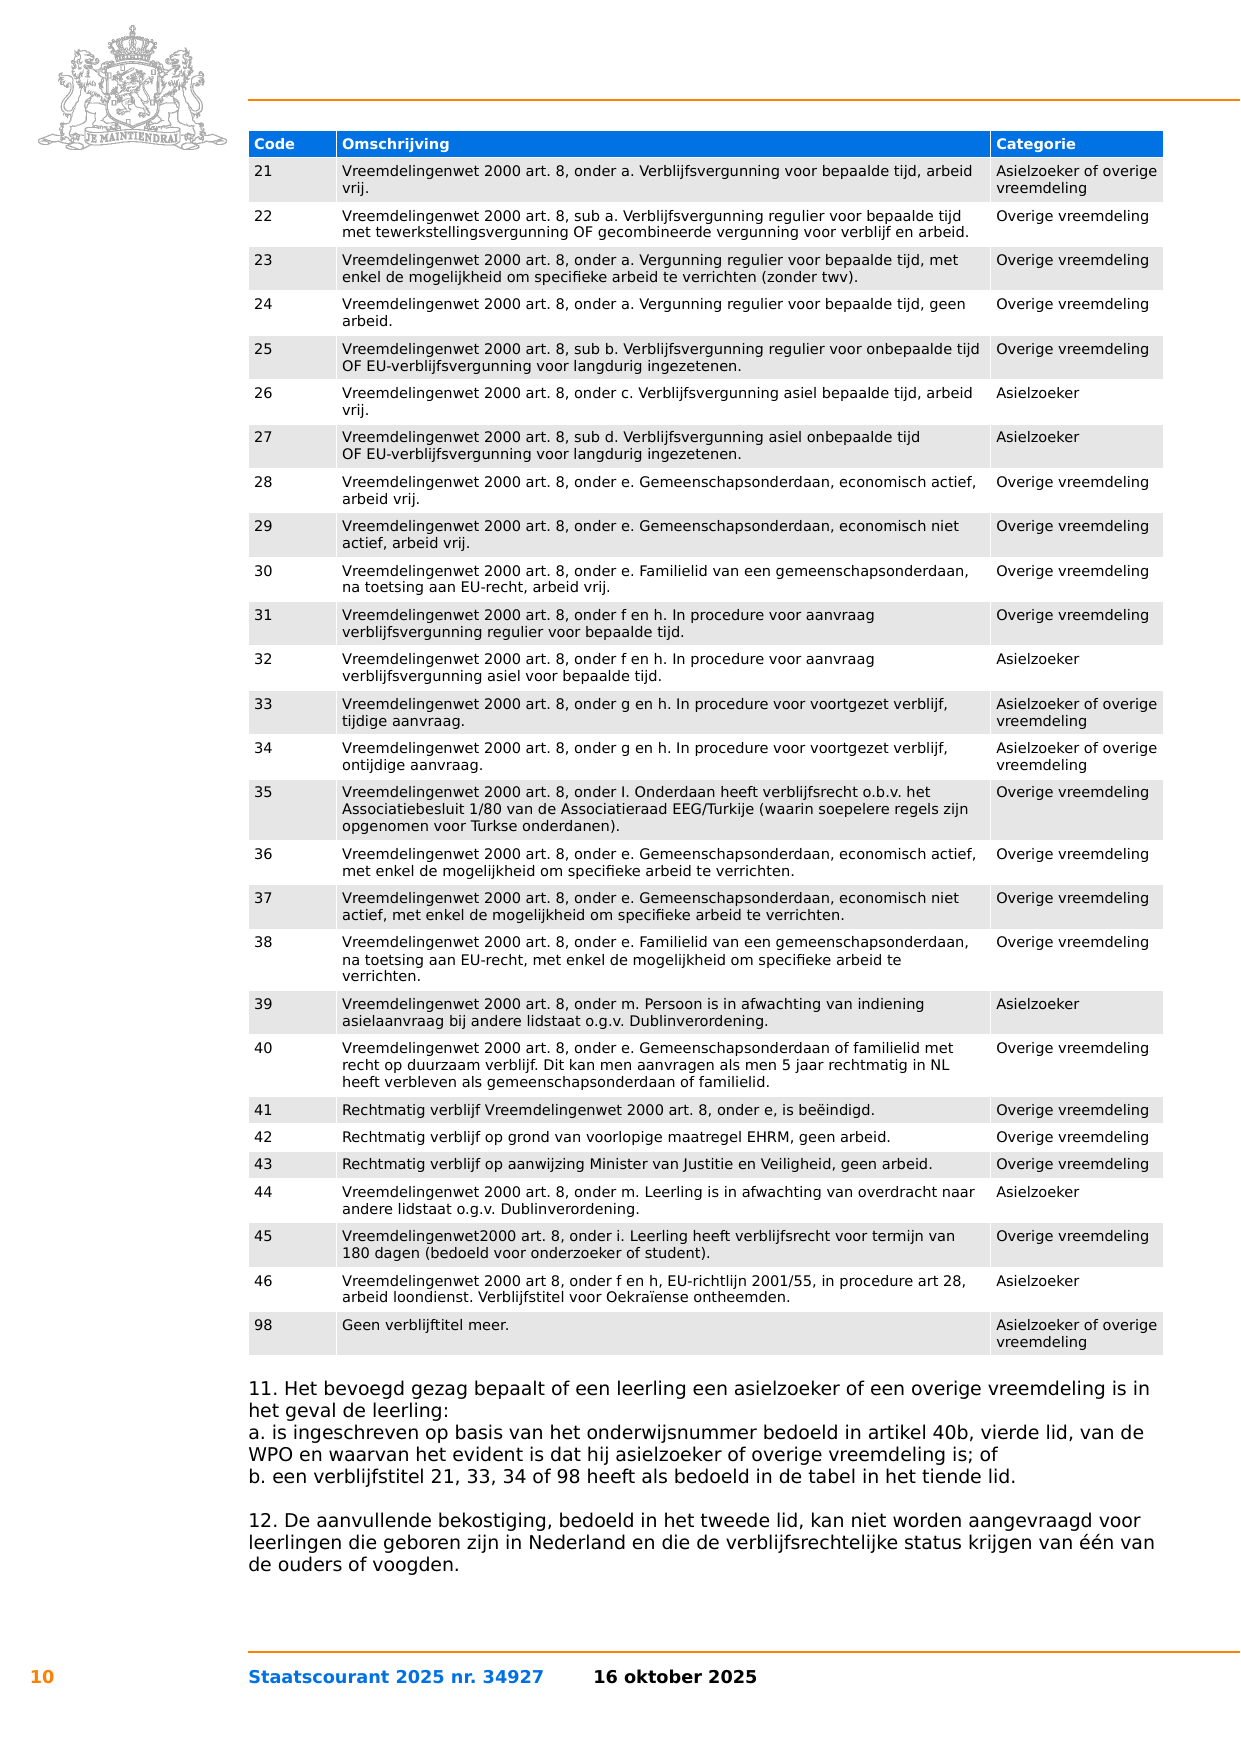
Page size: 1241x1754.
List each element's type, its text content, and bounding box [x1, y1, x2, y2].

table_cell Vreemdelingenwet 2000 art. 8, onder c. Verblijfsvergunning asiel bepaalde tijd, arbeid vrij. [337, 380, 990, 423]
table_cell 35 [249, 780, 336, 840]
table_cell Overige vreemdeling [991, 1124, 1163, 1151]
table_cell Vreemdelingenwet2000 art. 8, onder i. Leerling heeft verblijfsrecht voor termijn van 180 dagen (bedoeld voor onderzoeker of student). [337, 1223, 990, 1267]
table_cell Vreemdelingenwet 2000 art. 8, onder a. Verblijfsvergunning voor bepaalde tijd, arbeid vrij. [337, 158, 990, 202]
table_cell Overige vreemdeling [991, 291, 1163, 335]
table_cell Asielzoeker [991, 1179, 1163, 1222]
table_cell 44 [249, 1179, 336, 1222]
table_cell 42 [249, 1124, 336, 1151]
table_cell 45 [249, 1223, 336, 1267]
text a. is ingeschreven op basis van het onderwijsnummer bedoeld in artikel 40b, vierde lid, van de WPO en waarvan het evident is dat hij asielzoeker of overige vreemdeling is; of [248, 1422, 1163, 1466]
table_cell 24 [249, 291, 336, 335]
table_cell Overige vreemdeling [991, 930, 1163, 990]
table_cell Rechtmatig verblijf op grond van voorlopige maatregel EHRM, geen arbeid. [337, 1124, 990, 1151]
table_cell Vreemdelingenwet 2000 art. 8, onder f en h. In procedure voor aanvraag verblijfsvergunning regulier voor bepaalde tijd. [337, 602, 990, 645]
table_cell Geen verblijftitel meer. [337, 1312, 990, 1355]
table_cell Vreemdelingenwet 2000 art. 8, sub a. Verblijfsvergunning regulier voor bepaalde tijd met tewerkstellingsvergunning OF gecombineerde vergunning voor verblijf en arbeid. [337, 203, 990, 246]
table_cell Overige vreemdeling [991, 1035, 1163, 1096]
table_header Code [249, 131, 336, 157]
table_cell Vreemdelingenwet 2000 art. 8, onder I. Onderdaan heeft verblijfsrecht o.b.v. het Associatiebesluit 1/80 van de Associatieraad EEG/Turkije (waarin soepelere regels zijn opgenomen voor Turkse onderdanen). [337, 780, 990, 840]
table_cell Vreemdelingenwet 2000 art. 8, onder m. Persoon is in afwachting van indiening asielaanvraag bij andere lidstaat o.g.v. Dublinverordening. [337, 991, 990, 1034]
table_cell Overige vreemdeling [991, 203, 1163, 246]
table_cell 39 [249, 991, 336, 1034]
table_cell 98 [249, 1312, 336, 1355]
table_cell Overige vreemdeling [991, 1097, 1163, 1123]
table_cell 27 [249, 425, 336, 468]
table_cell Vreemdelingenwet 2000 art. 8, onder e. Gemeenschapsonderdaan, economisch actief, arbeid vrij. [337, 469, 990, 512]
table_cell 43 [249, 1152, 336, 1178]
table_cell 38 [249, 930, 336, 990]
table_cell Overige vreemdeling [991, 558, 1163, 601]
picture [38, 25, 227, 150]
table_cell Overige vreemdeling [991, 247, 1163, 290]
table_cell Vreemdelingenwet 2000 art. 8, onder e. Gemeenschapsonderdaan of familielid met recht op duurzaam verblijf. Dit kan men aanvragen als men 5 jaar rechtmatig in NL heeft verbleven als gemeenschapsonderdaan of familielid. [337, 1035, 990, 1096]
text 12. De aanvullende bekostiging, bedoeld in het tweede lid, kan niet worden aangevraagd voor leerlingen die geboren zijn in Nederland en die de verblijfsrechtelijke status krijgen van één van de ouders of voogden. [248, 1510, 1163, 1576]
table_cell Overige vreemdeling [991, 885, 1163, 929]
table_cell Rechtmatig verblijf Vreemdelingenwet 2000 art. 8, onder e, is beëindigd. [337, 1097, 990, 1123]
table_cell 37 [249, 885, 336, 929]
text b. een verblijfstitel 21, 33, 34 of 98 heeft als bedoeld in de tabel in het tiende lid. [248, 1466, 1163, 1488]
table_cell Vreemdelingenwet 2000 art. 8, onder g en h. In procedure voor voortgezet verblijf, ontijdige aanvraag. [337, 735, 990, 778]
table_cell Overige vreemdeling [991, 1152, 1163, 1178]
table_cell 21 [249, 158, 336, 202]
table_cell Asielzoeker [991, 425, 1163, 468]
text 11. Het bevoegd gezag bepaalt of een leerling een asielzoeker of een overige vreemdeling is in het geval de leerling: [248, 1378, 1163, 1422]
table_cell Asielzoeker of overige vreemdeling [991, 1312, 1163, 1355]
table_cell 33 [249, 691, 336, 734]
table_cell 22 [249, 203, 336, 246]
table_cell Vreemdelingenwet 2000 art. 8, onder e. Gemeenschapsonderdaan, economisch niet actief, met enkel de mogelijkheid om specifieke arbeid te verrichten. [337, 885, 990, 929]
table_cell Overige vreemdeling [991, 513, 1163, 557]
table_cell 25 [249, 336, 336, 379]
table_cell 41 [249, 1097, 336, 1123]
table_cell Vreemdelingenwet 2000 art. 8, onder e. Gemeenschapsonderdaan, economisch actief, met enkel de mogelijkheid om specifieke arbeid te verrichten. [337, 841, 990, 884]
table_cell Vreemdelingenwet 2000 art 8, onder f en h, EU-richtlijn 2001/55, in procedure art 28, arbeid loondienst. Verblijfstitel voor Oekraïense ontheemden. [337, 1268, 990, 1311]
table_cell 29 [249, 513, 336, 557]
table_cell 34 [249, 735, 336, 778]
table_cell Vreemdelingenwet 2000 art. 8, onder e. Familielid van een gemeenschapsonderdaan, na toetsing aan EU-recht, arbeid vrij. [337, 558, 990, 601]
table_cell Vreemdelingenwet 2000 art. 8, onder f en h. In procedure voor aanvraag verblijfsvergunning asiel voor bepaalde tijd. [337, 646, 990, 690]
table_cell Overige vreemdeling [991, 469, 1163, 512]
table_cell 40 [249, 1035, 336, 1096]
table_cell Vreemdelingenwet 2000 art. 8, onder g en h. In procedure voor voortgezet verblijf, tijdige aanvraag. [337, 691, 990, 734]
table_cell Asielzoeker of overige vreemdeling [991, 158, 1163, 202]
table_cell Asielzoeker of overige vreemdeling [991, 735, 1163, 778]
table_cell Overige vreemdeling [991, 841, 1163, 884]
table_cell Vreemdelingenwet 2000 art. 8, onder m. Leerling is in afwachting van overdracht naar andere lidstaat o.g.v. Dublinverordening. [337, 1179, 990, 1222]
table_cell 28 [249, 469, 336, 512]
table_cell Vreemdelingenwet 2000 art. 8, onder e. Gemeenschapsonderdaan, economisch niet actief, arbeid vrij. [337, 513, 990, 557]
table_cell 32 [249, 646, 336, 690]
table_header Categorie [991, 131, 1163, 157]
table_cell Overige vreemdeling [991, 780, 1163, 840]
table_cell Overige vreemdeling [991, 1223, 1163, 1267]
table_cell Asielzoeker [991, 380, 1163, 423]
table_cell 36 [249, 841, 336, 884]
table_cell 46 [249, 1268, 336, 1311]
table_cell Asielzoeker [991, 991, 1163, 1034]
table_cell Overige vreemdeling [991, 602, 1163, 645]
table_cell 26 [249, 380, 336, 423]
table_cell Rechtmatig verblijf op aanwijzing Minister van Justitie en Veiligheid, geen arbeid. [337, 1152, 990, 1178]
table_cell 23 [249, 247, 336, 290]
table_cell Asielzoeker of overige vreemdeling [991, 691, 1163, 734]
table_cell Overige vreemdeling [991, 336, 1163, 379]
table_cell Vreemdelingenwet 2000 art. 8, sub b. Verblijfsvergunning regulier voor onbepaalde tijd OF EU-verblijfsvergunning voor langdurig ingezetenen. [337, 336, 990, 379]
table_cell 30 [249, 558, 336, 601]
table_cell Vreemdelingenwet 2000 art. 8, onder a. Vergunning regulier voor bepaalde tijd, met enkel de mogelijkheid om specifieke arbeid te verrichten (zonder twv). [337, 247, 990, 290]
table_cell Asielzoeker [991, 1268, 1163, 1311]
table_cell Vreemdelingenwet 2000 art. 8, onder e. Familielid van een gemeenschapsonderdaan, na toetsing aan EU-recht, met enkel de mogelijkheid om specifieke arbeid te verrichten. [337, 930, 990, 990]
table_cell 31 [249, 602, 336, 645]
table_header Omschrijving [337, 131, 990, 157]
table_cell Vreemdelingenwet 2000 art. 8, onder a. Vergunning regulier voor bepaalde tijd, geen arbeid. [337, 291, 990, 335]
table_cell Asielzoeker [991, 646, 1163, 690]
table_cell Vreemdelingenwet 2000 art. 8, sub d. Verblijfsvergunning asiel onbepaalde tijd OF EU-verblijfsvergunning voor langdurig ingezetenen. [337, 425, 990, 468]
